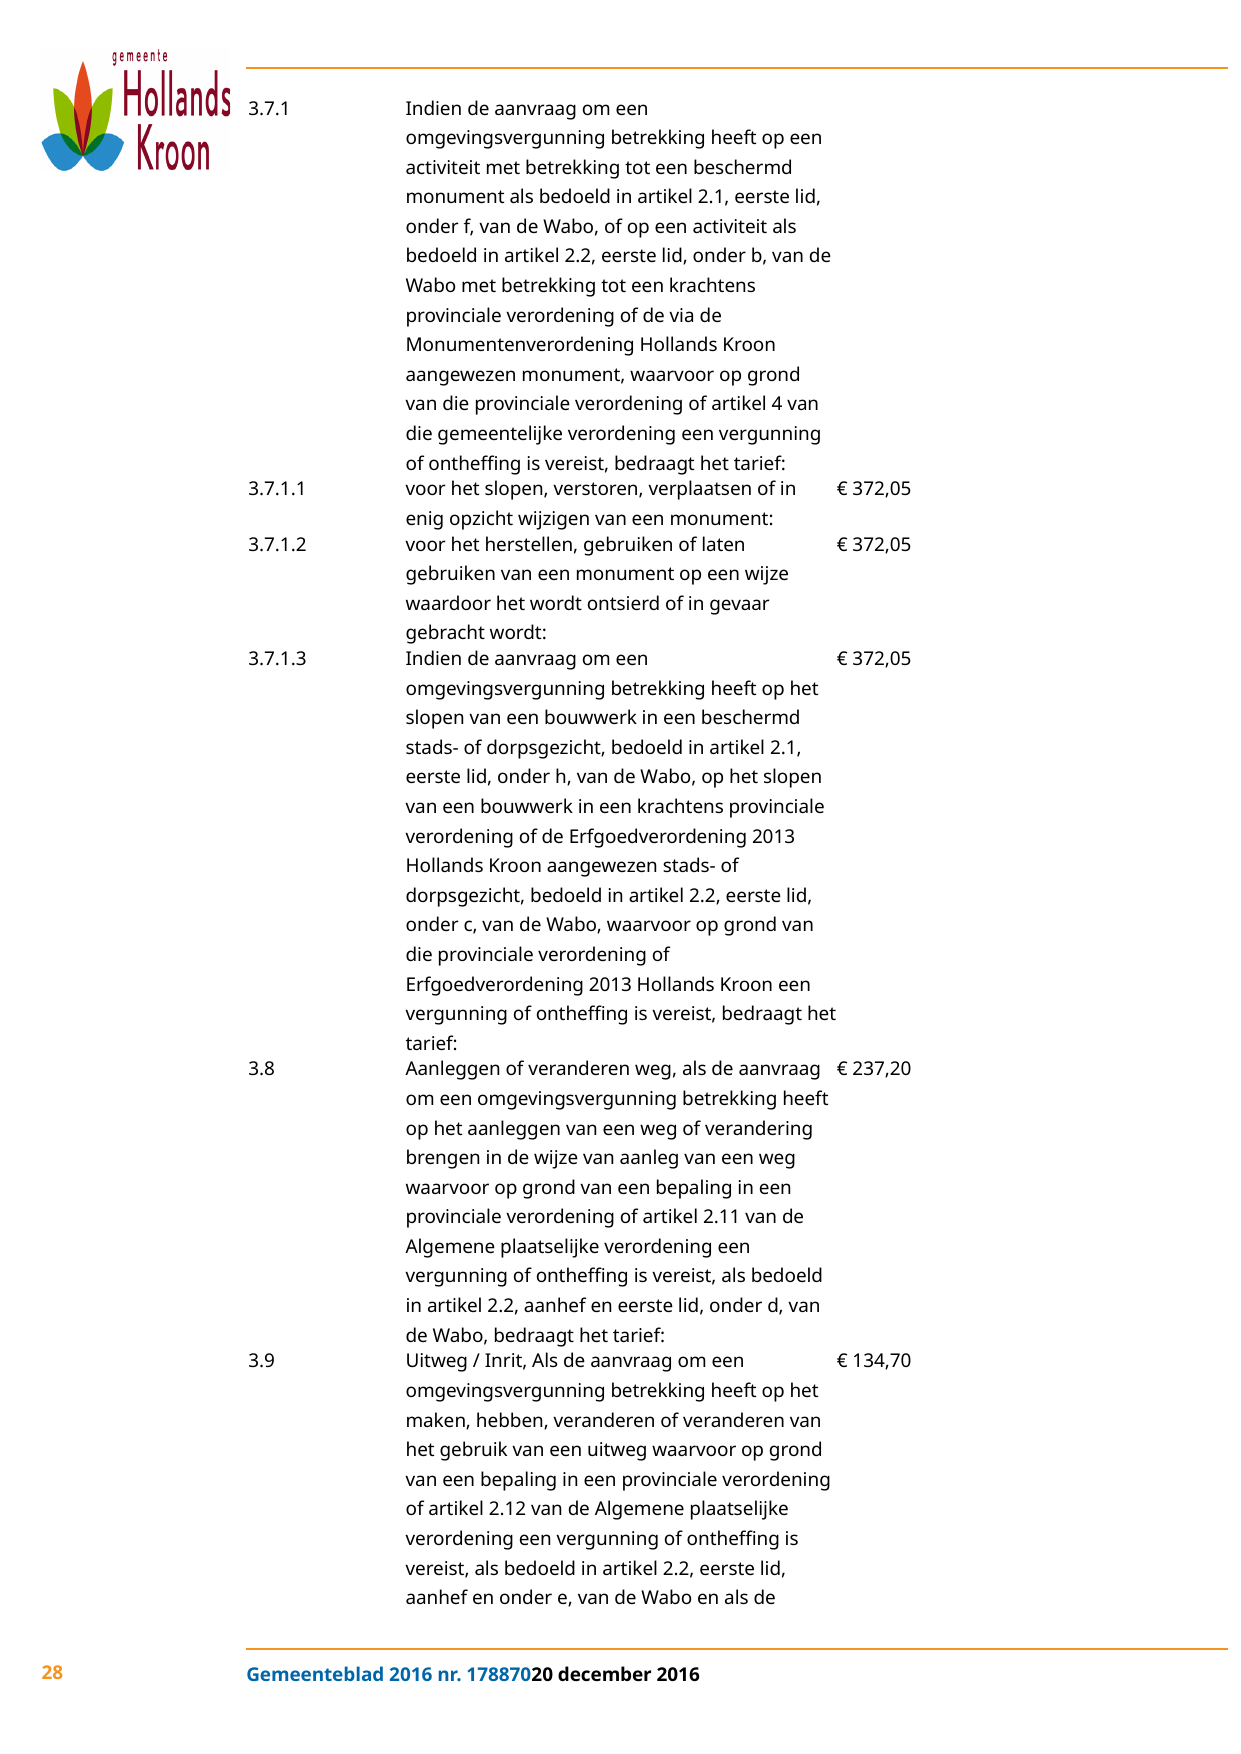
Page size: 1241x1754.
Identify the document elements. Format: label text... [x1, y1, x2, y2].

table_cell [994, 531, 1152, 645]
table_cell [994, 476, 1152, 531]
table_cell € 237,20 [837, 1056, 994, 1348]
table_cell [994, 1348, 1152, 1610]
table_cell [837, 95, 994, 476]
table_cell Uitweg / Inrit, Als de aanvraag om een omgevingsvergunning betrekking heeft op het maken, hebben, veranderen of veranderen van het gebruik van een uitweg waarvoor op grond van een bepaling in een provinciale verordening of artikel 2.12 van de Algemene plaatselijke verordening een vergunning of ontheffing is vereist, als bedoeld in artikel 2.2, eerste lid, aanhef en onder e, van de Wabo en als de [405, 1348, 837, 1610]
table_cell 3.7.1.1 [248, 476, 405, 531]
picture [41, 47, 231, 172]
table_cell 3.7.1.3 [248, 645, 405, 1056]
table_cell 3.7.1 [248, 95, 405, 476]
table_cell € 134,70 [837, 1348, 994, 1610]
table_cell voor het slopen, verstoren, verplaatsen of in enig opzicht wijzigen van een monument: [405, 476, 837, 531]
table_cell voor het herstellen, gebruiken of laten gebruiken van een monument op een wijze waardoor het wordt ontsierd of in gevaar gebracht wordt: [405, 531, 837, 645]
table_cell € 372,05 [837, 476, 994, 531]
table_cell 3.9 [248, 1348, 405, 1610]
table_cell [994, 95, 1152, 476]
table_cell € 372,05 [837, 531, 994, 645]
table_cell 3.8 [248, 1056, 405, 1348]
table_cell [994, 645, 1152, 1056]
table_cell [994, 1056, 1152, 1348]
table_cell € 372,05 [837, 645, 994, 1056]
table_cell 3.7.1.2 [248, 531, 405, 645]
table_cell Indien de aanvraag om een omgevingsvergunning betrekking heeft op een activiteit met betrekking tot een beschermd monument als bedoeld in artikel 2.1, eerste lid, onder f, van de Wabo, of op een activiteit als bedoeld in artikel 2.2, eerste lid, onder b, van de Wabo met betrekking tot een krachtens provinciale verordening of de via de Monumentenverordening Hollands Kroon aangewezen monument, waarvoor op grond van die provinciale verordening of artikel 4 van die gemeentelijke verordening een vergunning of ontheffing is vereist, bedraagt het tarief: [405, 95, 837, 476]
table_cell Indien de aanvraag om een omgevingsvergunning betrekking heeft op het slopen van een bouwwerk in een beschermd stads- of dorpsgezicht, bedoeld in artikel 2.1, eerste lid, onder h, van de Wabo, op het slopen van een bouwwerk in een krachtens provinciale verordening of de Erfgoedverordening 2013 Hollands Kroon aangewezen stads- of dorpsgezicht, bedoeld in artikel 2.2, eerste lid, onder c, van de Wabo, waarvoor op grond van die provinciale verordening of Erfgoedverordening 2013 Hollands Kroon een vergunning of ontheffing is vereist, bedraagt het tarief: [405, 645, 837, 1056]
table_cell Aanleggen of veranderen weg, als de aanvraag om een omgevingsvergunning betrekking heeft op het aanleggen van een weg of verandering brengen in de wijze van aanleg van een weg waarvoor op grond van een bepaling in een provinciale verordening of artikel 2.11 van de Algemene plaatselijke verordening een vergunning of ontheffing is vereist, als bedoeld in artikel 2.2, aanhef en eerste lid, onder d, van de Wabo, bedraagt het tarief: [405, 1056, 837, 1348]
